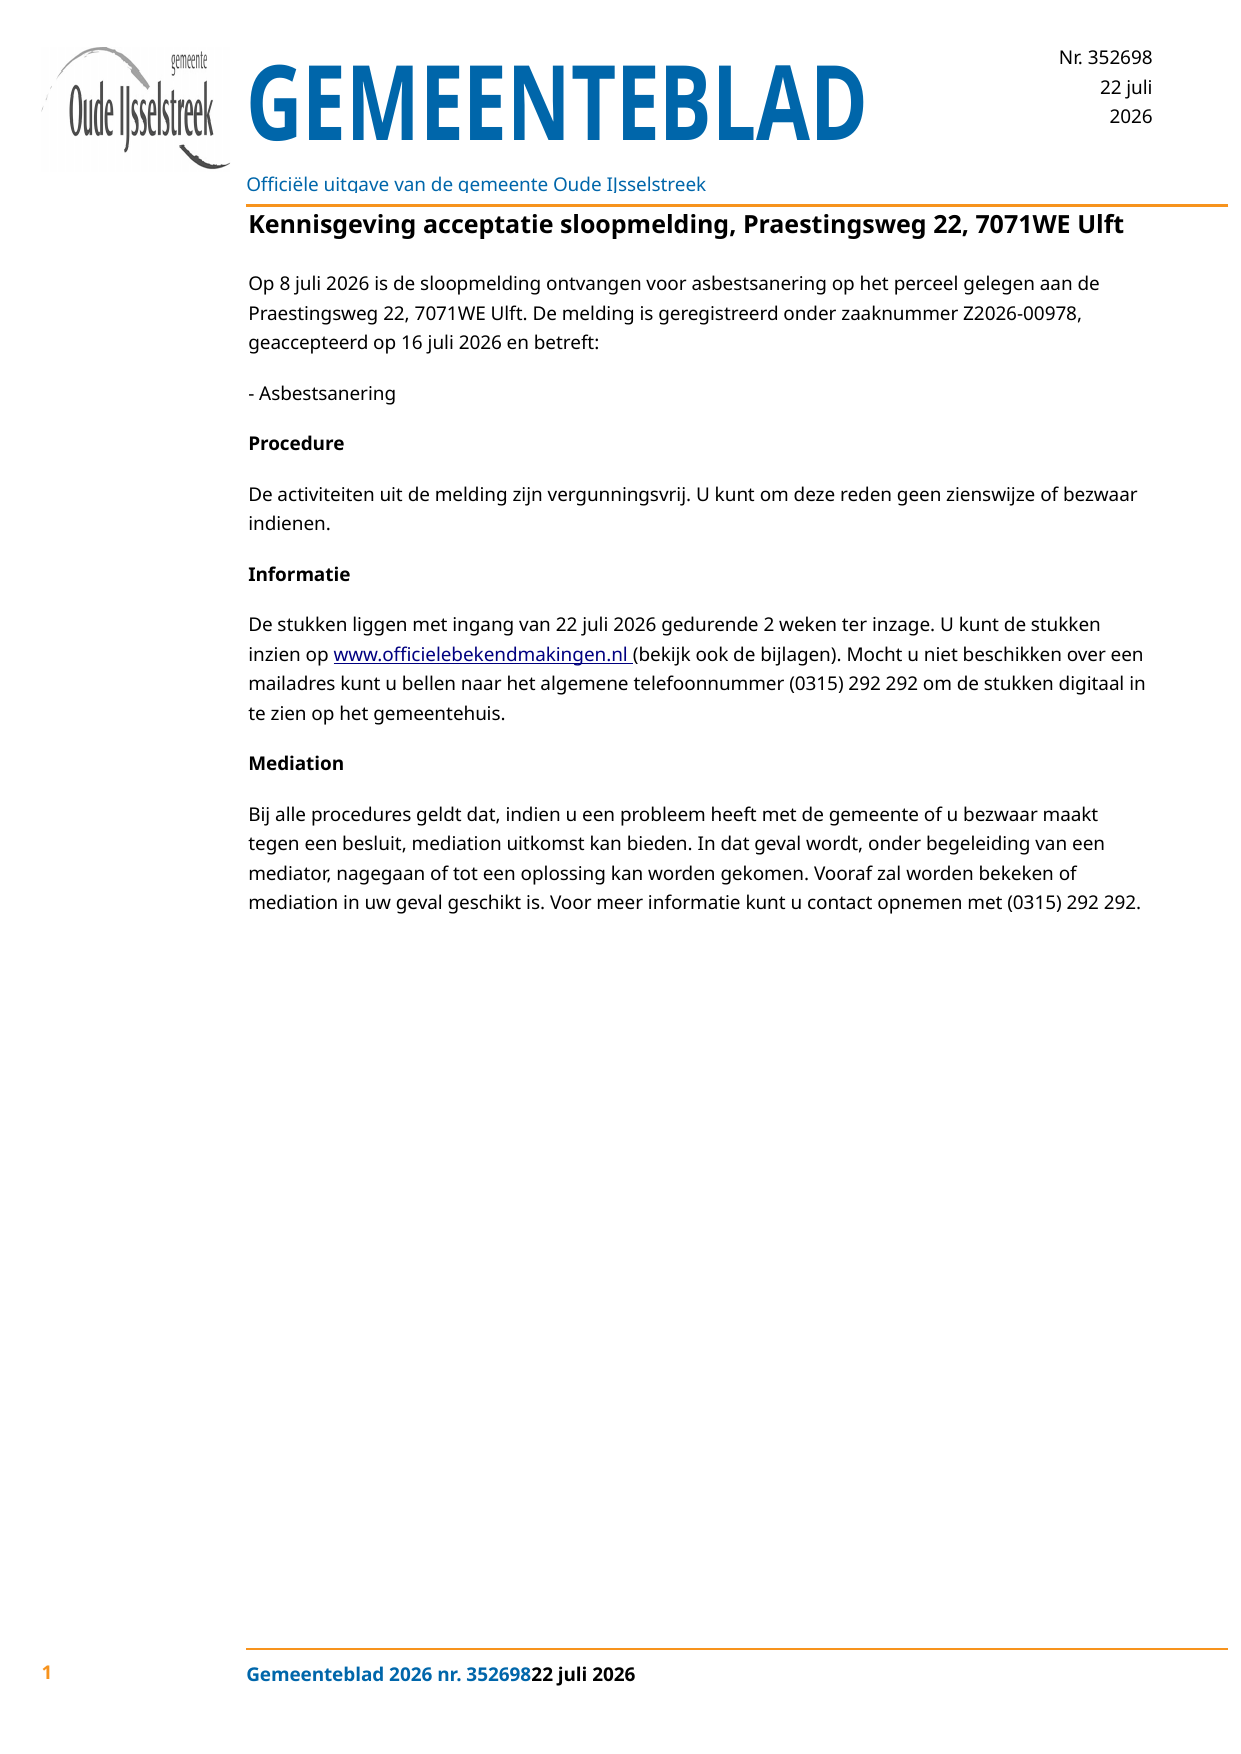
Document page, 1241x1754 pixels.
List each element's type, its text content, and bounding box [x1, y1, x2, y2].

text Bij alle procedures geldt dat, indien u een probleem heeft met de gemeente of u bezwaar maakt tegen een besluit, mediation uitkomst kan bieden. In dat geval wordt, onder begeleiding van een mediator, nagegaan of tot een oplossing kan worden gekomen. Vooraf zal worden bekeken of mediation in uw geval geschikt is. Voor meer informatie kunt u contact opnemen met (0315) 292 292. [248, 801, 1152, 915]
text Op 8 juli 2026 is de sloopmelding ontvangen voor asbestsanering op het perceel gelegen aan de Praestingsweg 22, 7071WE Ulft. De melding is geregistreerd onder zaaknummer Z2026-00978, geaccepteerd op 16 juli 2026 en betreft: [248, 270, 1152, 355]
text Kennisgeving acceptatie sloopmelding, Praestingsweg 22, 7071WE Ulft [248, 207, 1152, 241]
text De stukken liggen met ingang van 22 juli 2026 gedurende 2 weken ter inzage. U kunt de stukken inzien op www.officielebekendmakingen.nl (bekijk ook de bijlagen). Mocht u niet beschikken over een mailadres kunt u bellen naar het algemene telefoonnummer (0315) 292 292 om de stukken digitaal in te zien op het gemeentehuis. [248, 611, 1152, 726]
text De activiteiten uit de melding zijn vergunningsvrij. U kunt om deze reden geen zienswijze of bezwaar indienen. [248, 481, 1152, 536]
text Procedure [248, 430, 1152, 456]
picture [41, 47, 231, 172]
text - Asbestsanering [248, 380, 1152, 406]
text Informatie [248, 561, 1152, 586]
text Mediation [248, 750, 1152, 776]
